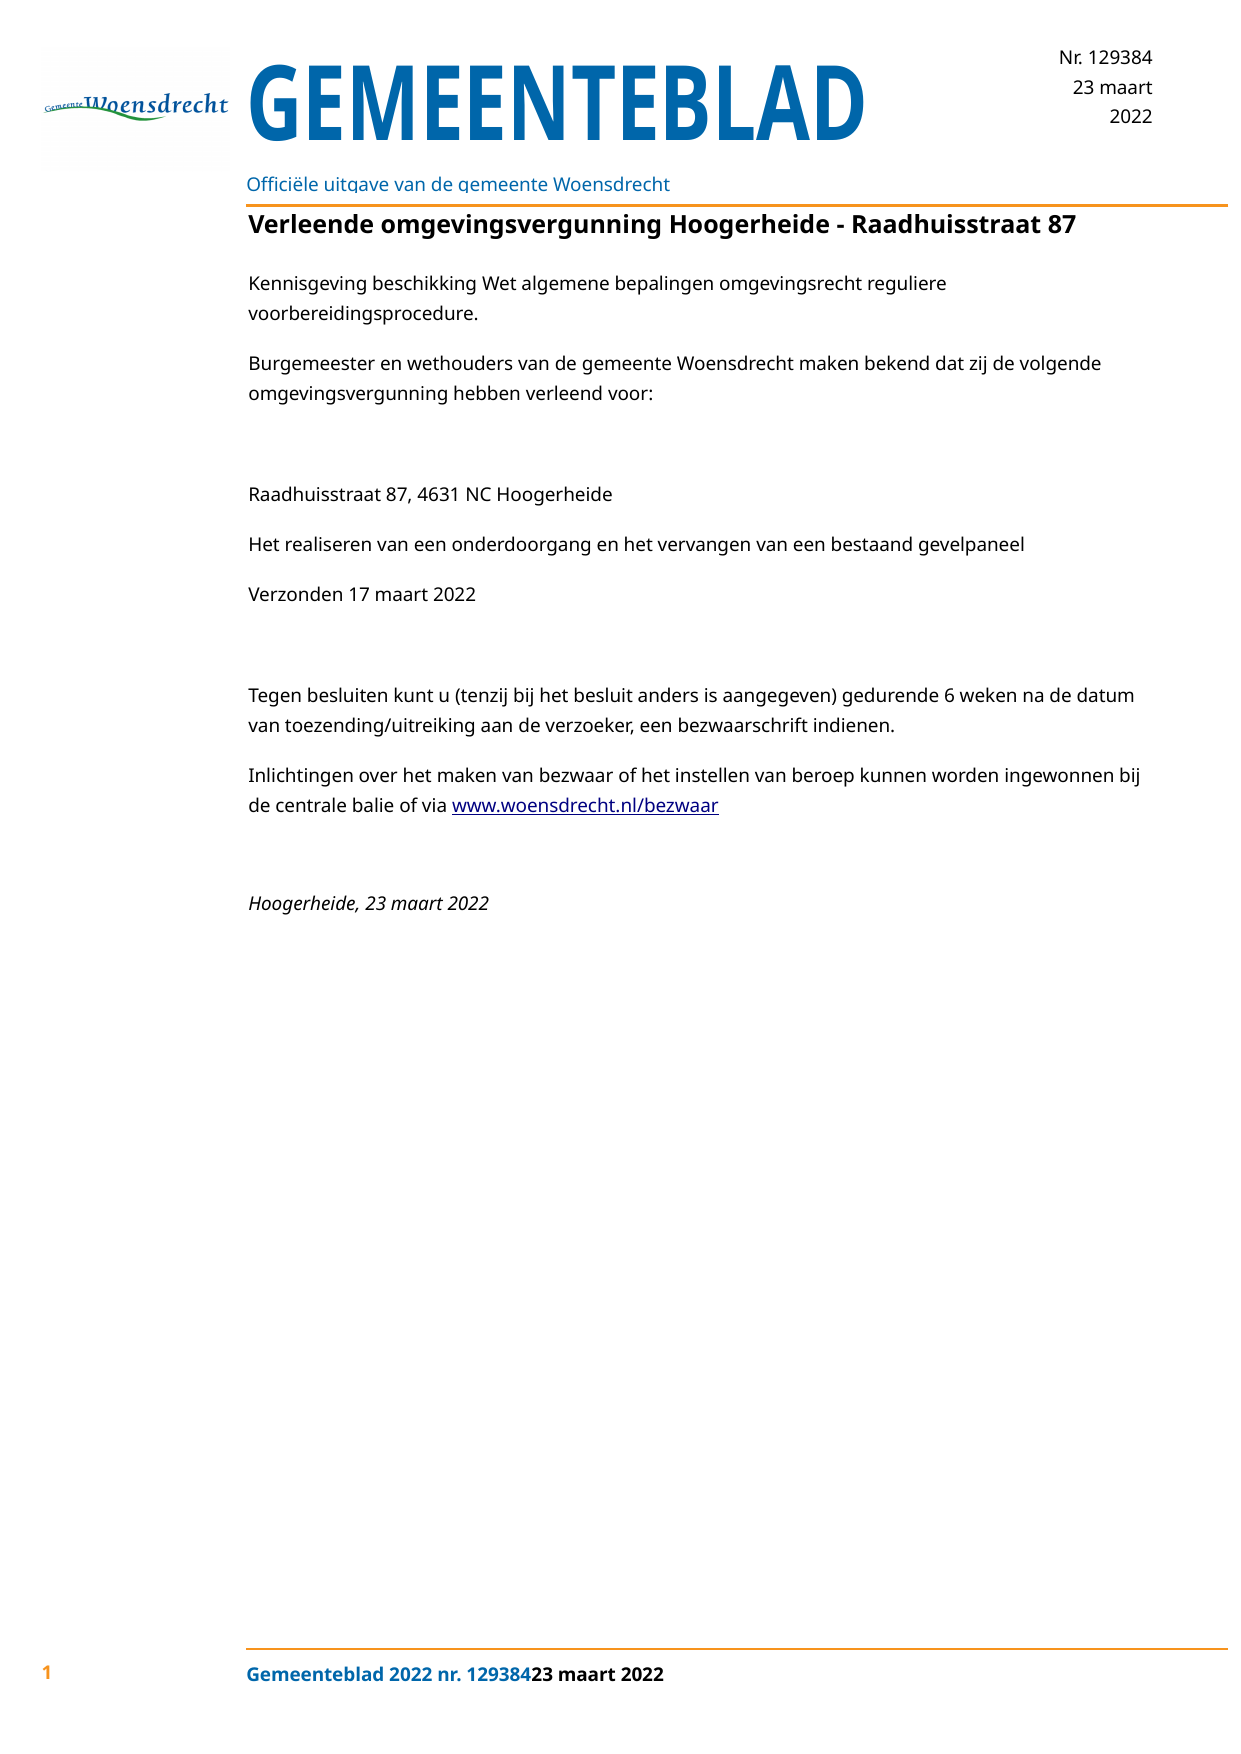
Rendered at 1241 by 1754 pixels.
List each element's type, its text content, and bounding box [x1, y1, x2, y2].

text Verleende omgevingsvergunning Hoogerheide - Raadhuisstraat 87 [248, 207, 1152, 241]
text Burgemeester en wethouders van de gemeente Woensdrecht maken bekend dat zij de volgende omgevingsvergunning hebben verleend voor: [248, 350, 1152, 406]
text Inlichtingen over het maken van bezwaar of het instellen van beroep kunnen worden ingewonnen bij de centrale balie of via www.woensdrecht.nl/bezwaar [248, 762, 1152, 818]
text Tegen besluiten kunt u (tenzij bij het besluit anders is aangegeven) gedurende 6 weken na de datum van toezending/uitreiking aan de verzoeker, een bezwaarschrift indienen. [248, 682, 1152, 738]
picture [41, 47, 231, 172]
text Kennisgeving beschikking Wet algemene bepalingen omgevingsrecht reguliere voorbereidingsprocedure. [248, 270, 1152, 326]
text Het realiseren van een onderdoorgang en het vervangen van een bestaand gevelpaneel [248, 531, 1152, 557]
text Hoogerheide, 23 maart 2022 [248, 890, 1152, 916]
text Raadhuisstraat 87, 4631 NC Hoogerheide [248, 481, 1152, 506]
text Verzonden 17 maart 2022 [248, 582, 1152, 607]
